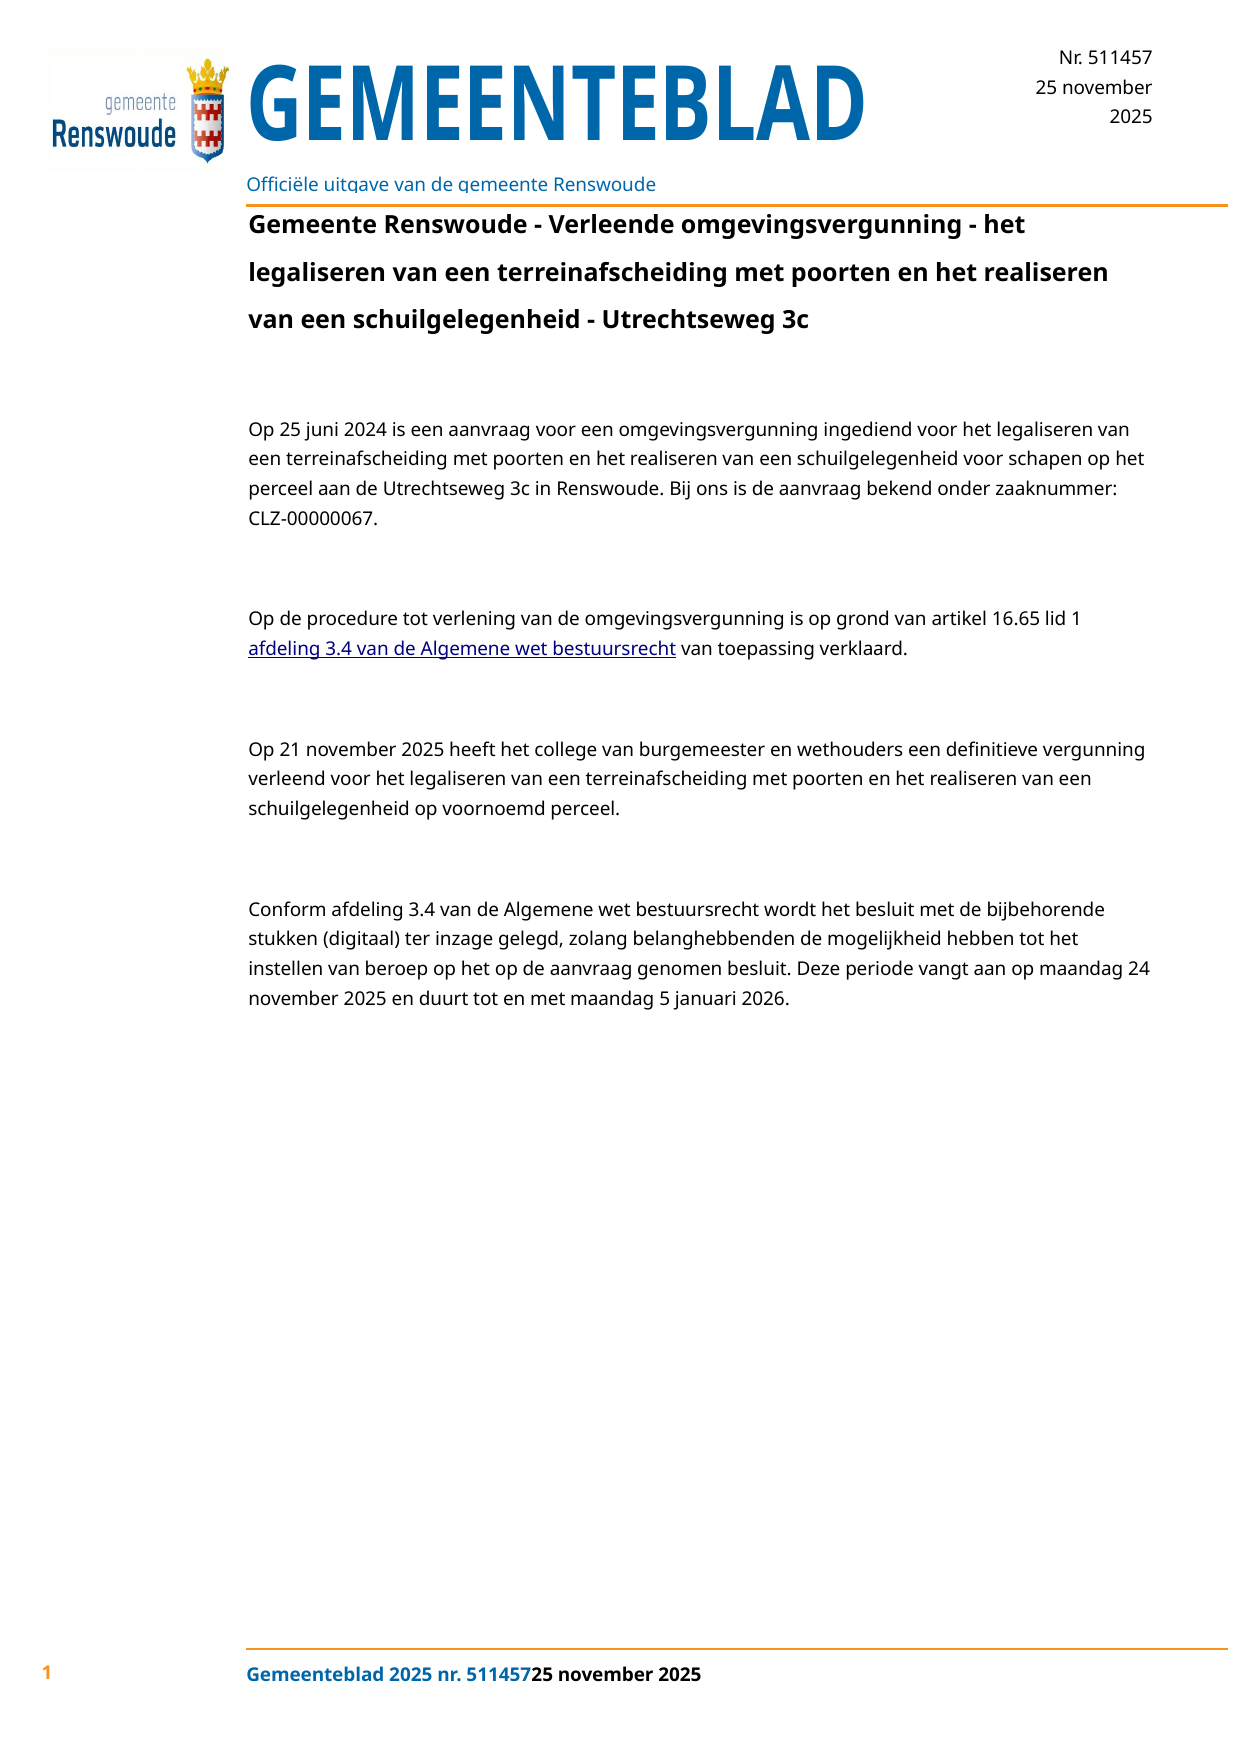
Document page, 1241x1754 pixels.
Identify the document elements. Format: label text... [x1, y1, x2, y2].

picture [41, 47, 231, 172]
text Conform afdeling 3.4 van de Algemene wet bestuursrecht wordt het besluit met de bijbehorende stukken (digitaal) ter inzage gelegd, zolang belanghebbenden de mogelijkheid hebben tot het instellen van beroep op het op de aanvraag genomen besluit. Deze periode vangt aan op maandag 24 november 2025 en duurt tot en met maandag 5 januari 2026. [248, 896, 1152, 1010]
text Op 25 juni 2024 is een aanvraag voor een omgevingsvergunning ingediend voor het legaliseren van een terreinafscheiding met poorten en het realiseren van een schuilgelegenheid voor schapen op het perceel aan de Utrechtseweg 3c in Renswoude. Bij ons is de aanvraag bekend onder zaaknummer: CLZ-00000067. [248, 416, 1152, 530]
text Gemeente Renswoude - Verleende omgevingsvergunning - het legaliseren van een terreinafscheiding met poorten en het realiseren van een schuilgelegenheid - Utrechtseweg 3c [248, 207, 1152, 336]
text Op 21 november 2025 heeft het college van burgemeester en wethouders een definitieve vergunning verleend voor het legaliseren van een terreinafscheiding met poorten en het realiseren van een schuilgelegenheid op voornoemd perceel. [248, 736, 1152, 821]
text Op de procedure tot verlening van de omgevingsvergunning is op grond van artikel 16.65 lid 1 afdeling 3.4 van de Algemene wet bestuursrecht van toepassing verklaard. [248, 606, 1152, 661]
